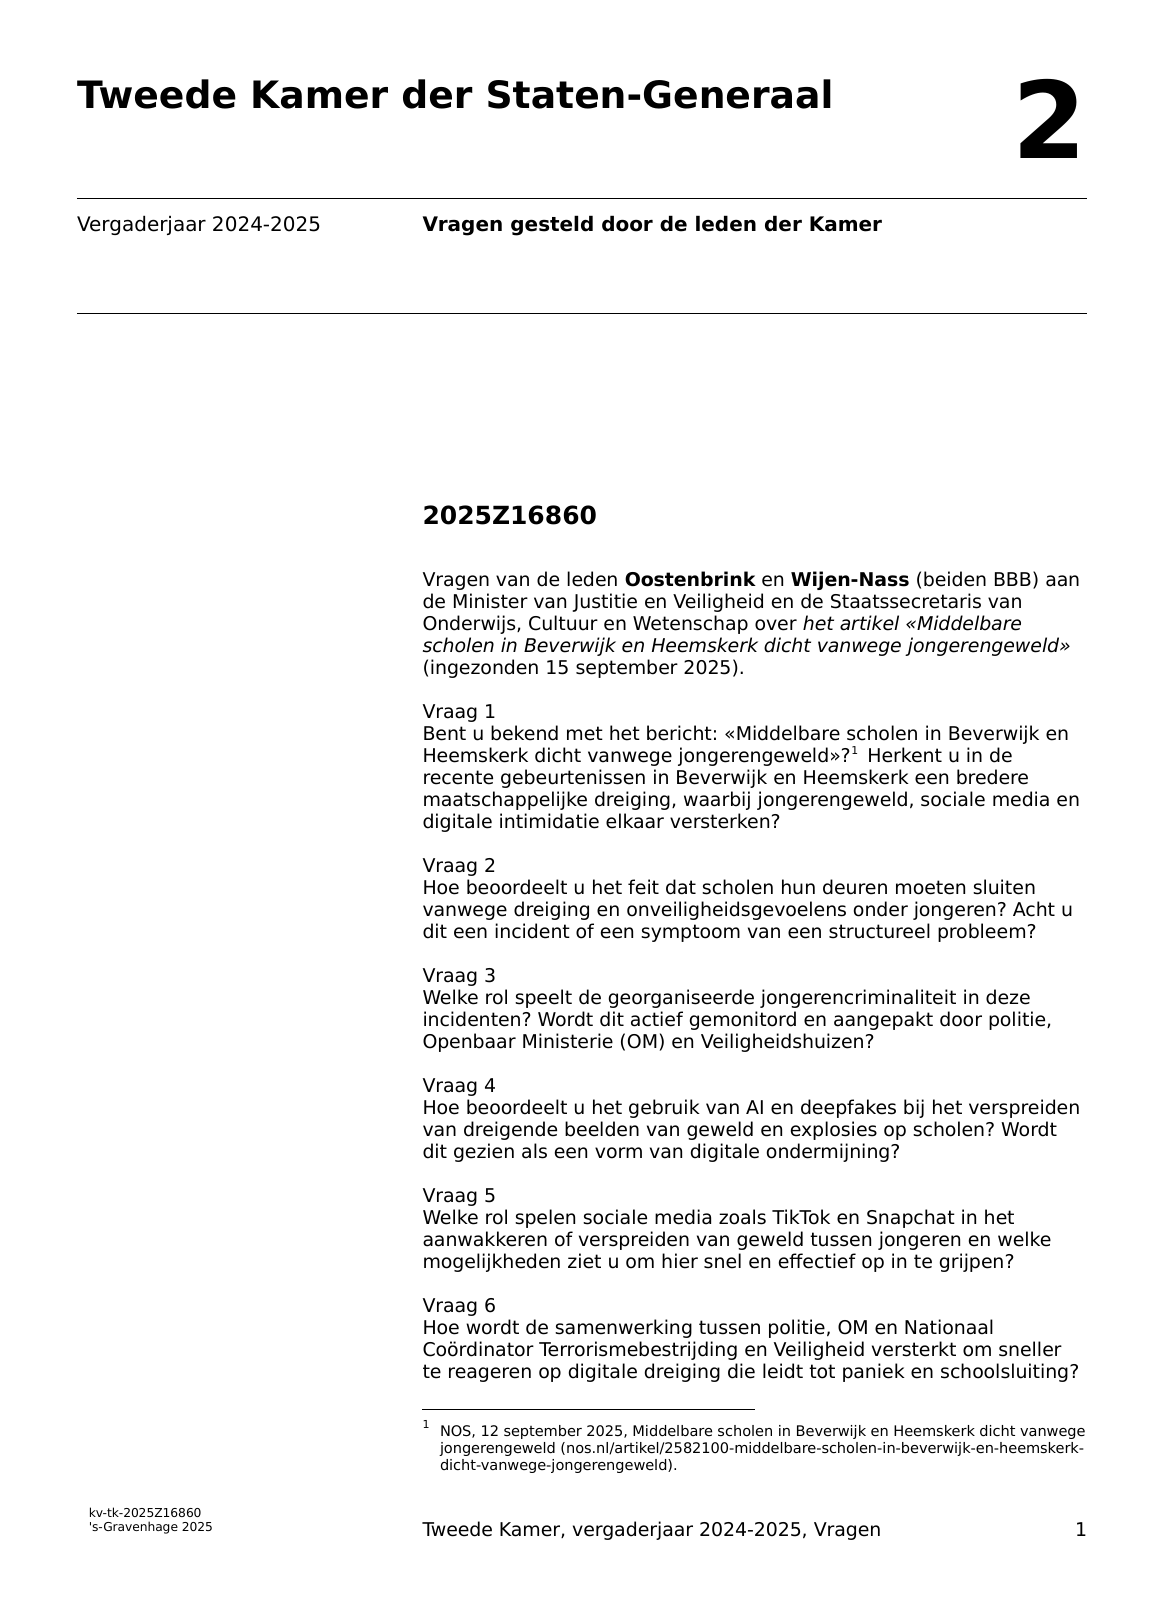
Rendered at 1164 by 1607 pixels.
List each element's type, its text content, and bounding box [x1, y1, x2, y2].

text Welke rol speelt de georganiseerde jongerencriminaliteit in deze incidenten? Wordt dit actief gemonitord en aangepakt door politie, Openbaar Ministerie (OM) en Veiligheidshuizen? [422, 987, 1087, 1053]
text Vraag 6 [422, 1295, 1087, 1317]
table_header Tweede Kamer der Staten-Generaal [77, 59, 886, 198]
text NOS, 12 september 2025, Middelbare scholen in Beverwijk en Heemskerk dicht vanwege jongerengeweld (nos.nl/artikel/2582100-middelbare-scholen-in-beverwijk-en-heemskerk-dicht-vanwege-jongerengeweld). [422, 1418, 1087, 1474]
text 2025Z16860 [422, 501, 1087, 531]
table_cell Vergaderjaar 2024-2025 [77, 199, 422, 313]
text Hoe wordt de samenwerking tussen politie, OM en Nationaal Coördinator Terrorismebestrijding en Veiligheid versterkt om sneller te reageren op digitale dreiging die leidt tot paniek en schoolsluiting? [422, 1317, 1087, 1383]
text Vragen van de leden Oostenbrink en Wijen-Nass (beiden BBB) aan de Minister van Justitie en Veiligheid en de Staatssecretaris van Onderwijs, Cultuur en Wetenschap over het artikel «Middelbare scholen in Beverwijk en Heemskerk dicht vanwege jongerengeweld» (ingezonden 15 september 2025). [422, 569, 1087, 679]
text Hoe beoordeelt u het gebruik van AI en deepfakes bij het verspreiden van dreigende beelden van geweld en explosies op scholen? Wordt dit gezien als een vorm van digitale ondermijning? [422, 1097, 1087, 1163]
text Vraag 2 [422, 855, 1087, 877]
table_header 2 [886, 59, 1087, 198]
text Bent u bekend met het bericht: «Middelbare scholen in Beverwijk en Heemskerk dicht vanwege jongerengeweld»? Herkent u in de recente gebeurtenissen in Beverwijk en Heemskerk een bredere maatschappelijke dreiging, waarbij jongerengeweld, sociale media en digitale intimidatie elkaar versterken? [422, 723, 1087, 833]
text Vraag 3 [422, 965, 1087, 987]
table_cell Vragen gesteld door de leden der Kamer [422, 199, 1087, 313]
text Vraag 5 [422, 1185, 1087, 1207]
text Vraag 4 [422, 1075, 1087, 1097]
text 's-Gravenhage 2025 [88, 1520, 323, 1534]
text kv-tk-2025Z16860 [88, 1506, 323, 1520]
text Welke rol spelen sociale media zoals TikTok en Snapchat in het aanwakkeren of verspreiden van geweld tussen jongeren en welke mogelijkheden ziet u om hier snel en effectief op in te grijpen? [422, 1207, 1087, 1273]
text Vraag 1 [422, 701, 1087, 723]
text Hoe beoordeelt u het feit dat scholen hun deuren moeten sluiten vanwege dreiging en onveiligheidsgevoelens onder jongeren? Acht u dit een incident of een symptoom van een structureel probleem? [422, 877, 1087, 943]
